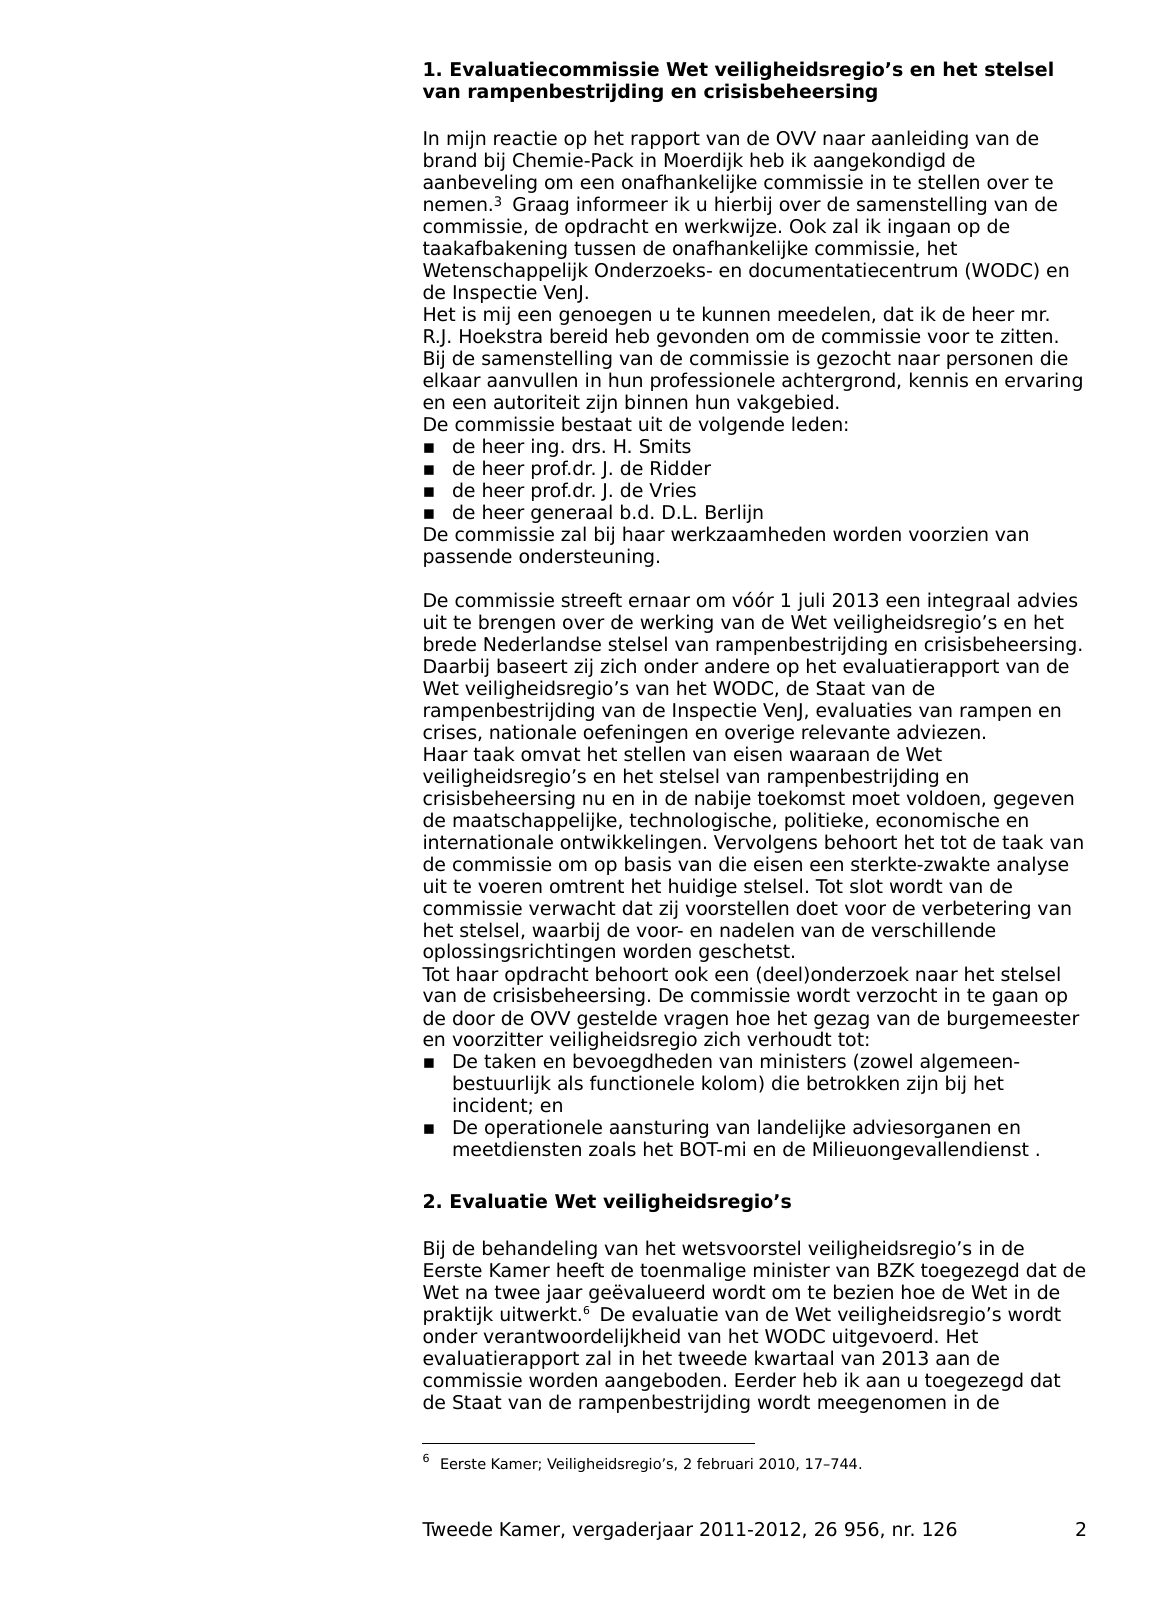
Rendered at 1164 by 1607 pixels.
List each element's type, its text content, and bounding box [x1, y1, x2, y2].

text ▪ De operationele aansturing van landelijke adviesorganen en meetdiensten zoals het BOT-mi en de Milieuongevallendienst . [422, 1117, 1087, 1161]
text ▪ de heer ing. drs. H. Smits [422, 436, 1087, 458]
text Bij de behandeling van het wetsvoorstel veiligheidsregio’s in de Eerste Kamer heeft de toenmalige minister van BZK toegezegd dat de Wet na twee jaar geëvalueerd wordt om te bezien hoe de Wet in de praktijk uitwerkt. De evaluatie van de Wet veiligheidsregio’s wordt onder verantwoordelijkheid van het WODC uitgevoerd. Het evaluatierapport zal in het tweede kwartaal van 2013 aan de commissie worden aangeboden. Eerder heb ik aan u toegezegd dat de Staat van de rampenbestrijding wordt meegenomen in de [422, 1238, 1087, 1414]
text Het is mij een genoegen u te kunnen meedelen, dat ik de heer mr. R.J. Hoekstra bereid heb gevonden om de commissie voor te zitten. Bij de samenstelling van de commissie is gezocht naar personen die elkaar aanvullen in hun professionele achtergrond, kennis en ervaring en een autoriteit zijn binnen hun vakgebied. [422, 304, 1087, 414]
text Tot haar opdracht behoort ook een (deel)onderzoek naar het stelsel van de crisisbeheersing. De commissie wordt verzocht in te gaan op de door de OVV gestelde vragen hoe het gezag van de burgemeester en voorzitter veiligheidsregio zich verhoudt tot: [422, 963, 1087, 1051]
text ▪ de heer generaal b.d. D.L. Berlijn [422, 502, 1087, 524]
text In mijn reactie op het rapport van de OVV naar aanleiding van de brand bij Chemie-Pack in Moerdijk heb ik aangekondigd de aanbeveling om een onafhankelijke commissie in te stellen over te nemen.3 Graag informeer ik u hierbij over de samenstelling van de commissie, de opdracht en werkwijze. Ook zal ik ingaan op de taakafbakening tussen de onafhankelijke commissie, het Wetenschappelijk Onderzoeks- en documentatiecentrum (WODC) en de Inspectie VenJ. [422, 128, 1087, 304]
text ▪ de heer prof.dr. J. de Ridder [422, 458, 1087, 480]
text De commissie streeft ernaar om vóór 1 juli 2013 een integraal advies uit te brengen over de werking van de Wet veiligheidsregio’s en het brede Nederlandse stelsel van rampenbestrijding en crisisbeheersing. Daarbij baseert zij zich onder andere op het evaluatierapport van de Wet veiligheidsregio’s van het WODC, de Staat van de rampenbestrijding van de Inspectie VenJ, evaluaties van rampen en crises, nationale oefeningen en overige relevante adviezen. [422, 590, 1087, 744]
text De commissie bestaat uit de volgende leden: [422, 414, 1087, 436]
text Eerste Kamer; Veiligheidsregio’s, 2 februari 2010, 17–744. [422, 1452, 1087, 1474]
text ▪ De taken en bevoegdheden van ministers (zowel algemeen- bestuurlijk als functionele kolom) die betrokken zijn bij het incident; en [422, 1051, 1087, 1117]
text ▪ de heer prof.dr. J. de Vries [422, 480, 1087, 502]
subtitle 2. Evaluatie Wet veiligheidsregio’s [422, 1191, 1087, 1213]
text De commissie zal bij haar werkzaamheden worden voorzien van passende ondersteuning. [422, 524, 1087, 568]
subtitle 1. Evaluatiecommissie Wet veiligheidsregio’s en het stelsel van rampenbestrijding en crisisbeheersing [422, 59, 1087, 103]
text Haar taak omvat het stellen van eisen waaraan de Wet veiligheidsregio’s en het stelsel van rampenbestrijding en crisisbeheersing nu en in de nabije toekomst moet voldoen, gegeven de maatschappelijke, technologische, politieke, economische en internationale ontwikkelingen. Vervolgens behoort het tot de taak van de commissie om op basis van die eisen een sterkte-zwakte analyse uit te voeren omtrent het huidige stelsel. Tot slot wordt van de commissie verwacht dat zij voorstellen doet voor de verbetering van het stelsel, waarbij de voor- en nadelen van de verschillende oplossingsrichtingen worden geschetst. [422, 744, 1087, 963]
